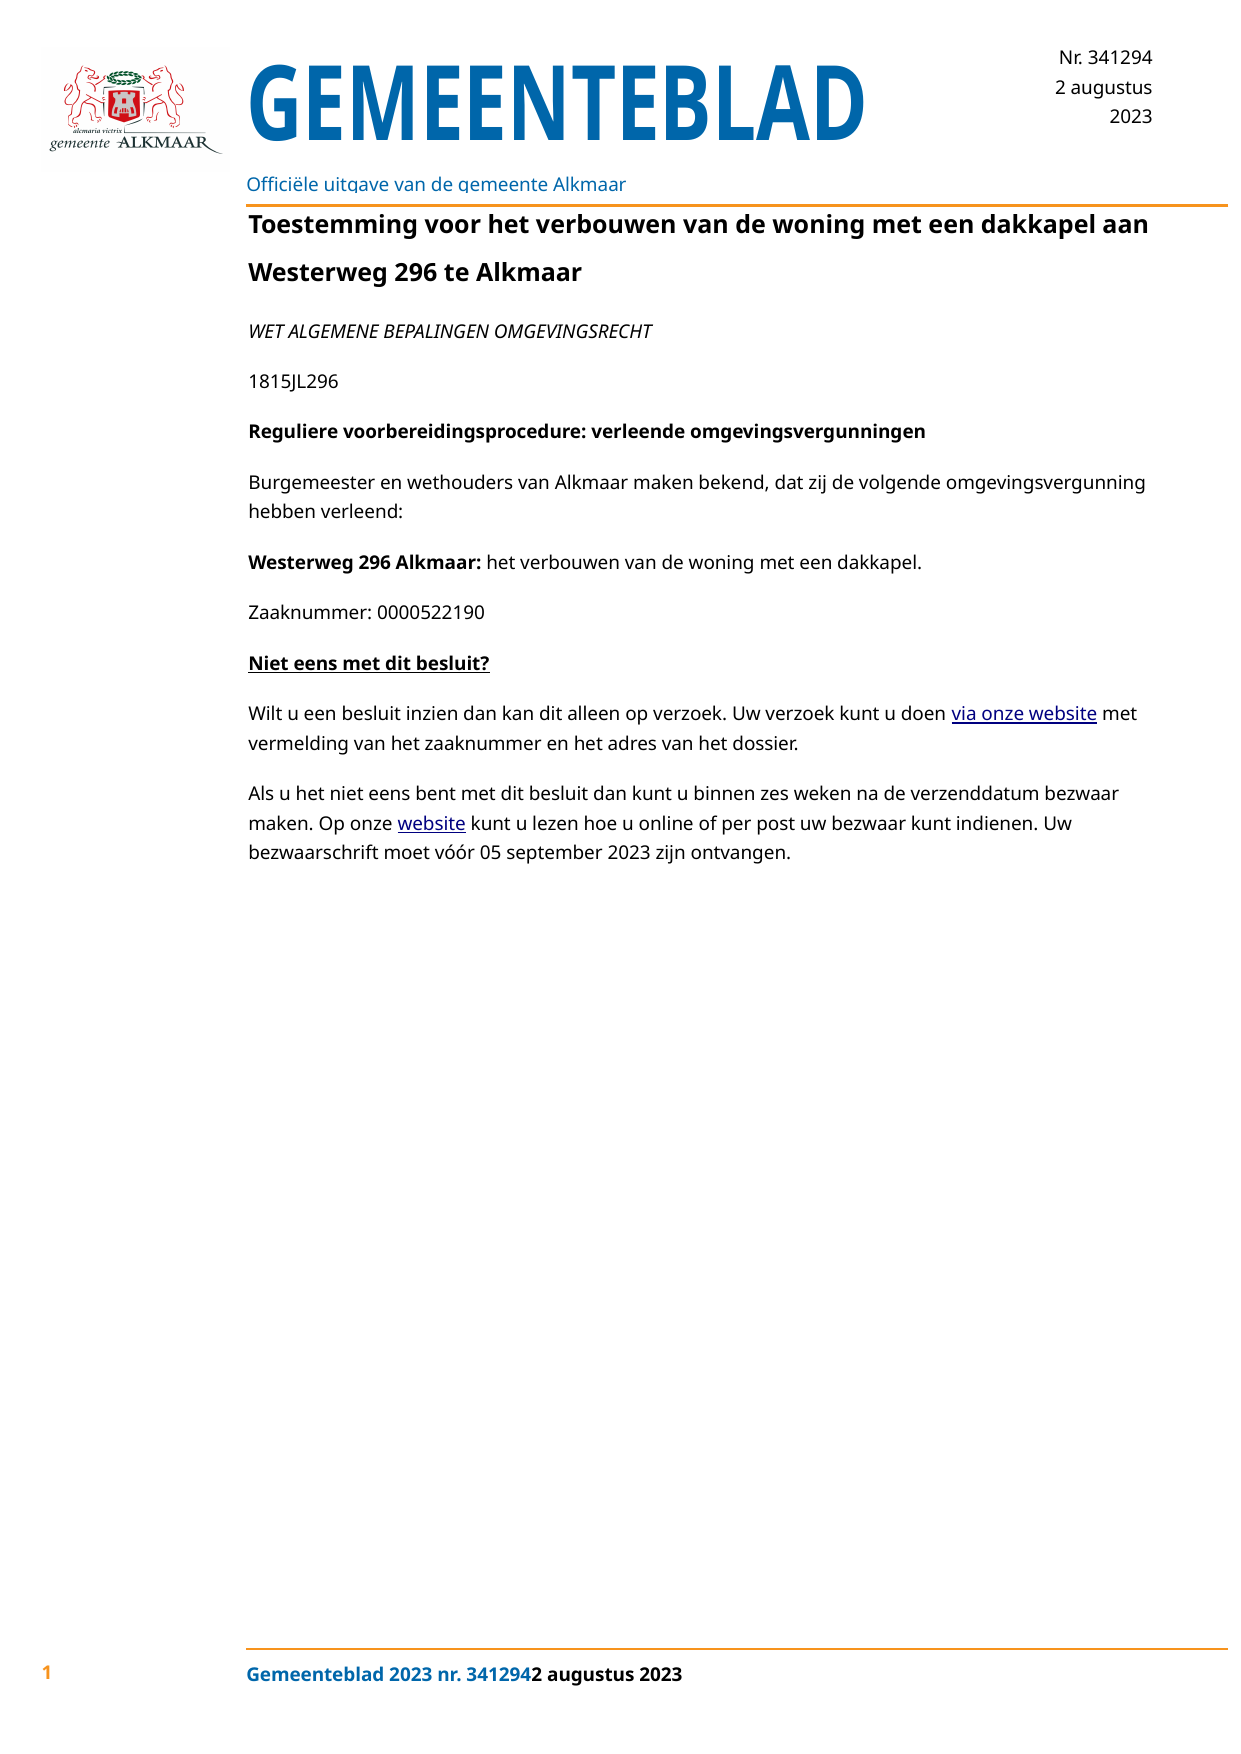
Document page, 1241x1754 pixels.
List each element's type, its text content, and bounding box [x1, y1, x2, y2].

text 1815JL296 [248, 368, 1152, 394]
text Wilt u een besluit inzien dan kan dit alleen op verzoek. Uw verzoek kunt u doen via onze website met vermelding van het zaaknummer en het adres van het dossier. [248, 700, 1152, 756]
text Toestemming voor het verbouwen van de woning met een dakkapel aan Westerweg 296 te Alkmaar [248, 207, 1152, 288]
picture [41, 47, 231, 172]
text Burgemeester en wethouders van Alkmaar maken bekend, dat zij de volgende omgevingsvergunning hebben verleend: [248, 469, 1152, 524]
text Niet eens met dit besluit? [248, 650, 1152, 676]
text WET ALGEMENE BEPALINGEN OMGEVINGSRECHT [248, 318, 1152, 344]
text Westerweg 296 Alkmaar: het verbouwen van de woning met een dakkapel. [248, 549, 1152, 575]
text Zaaknummer: 0000522190 [248, 599, 1152, 625]
text Reguliere voorbereidingsprocedure: verleende omgevingsvergunningen [248, 419, 1152, 444]
text Als u het niet eens bent met dit besluit dan kunt u binnen zes weken na de verzenddatum bezwaar maken. Op onze website kunt u lezen hoe u online of per post uw bezwaar kunt indienen. Uw bezwaarschrift moet vóór 05 september 2023 zijn ontvangen. [248, 780, 1152, 865]
